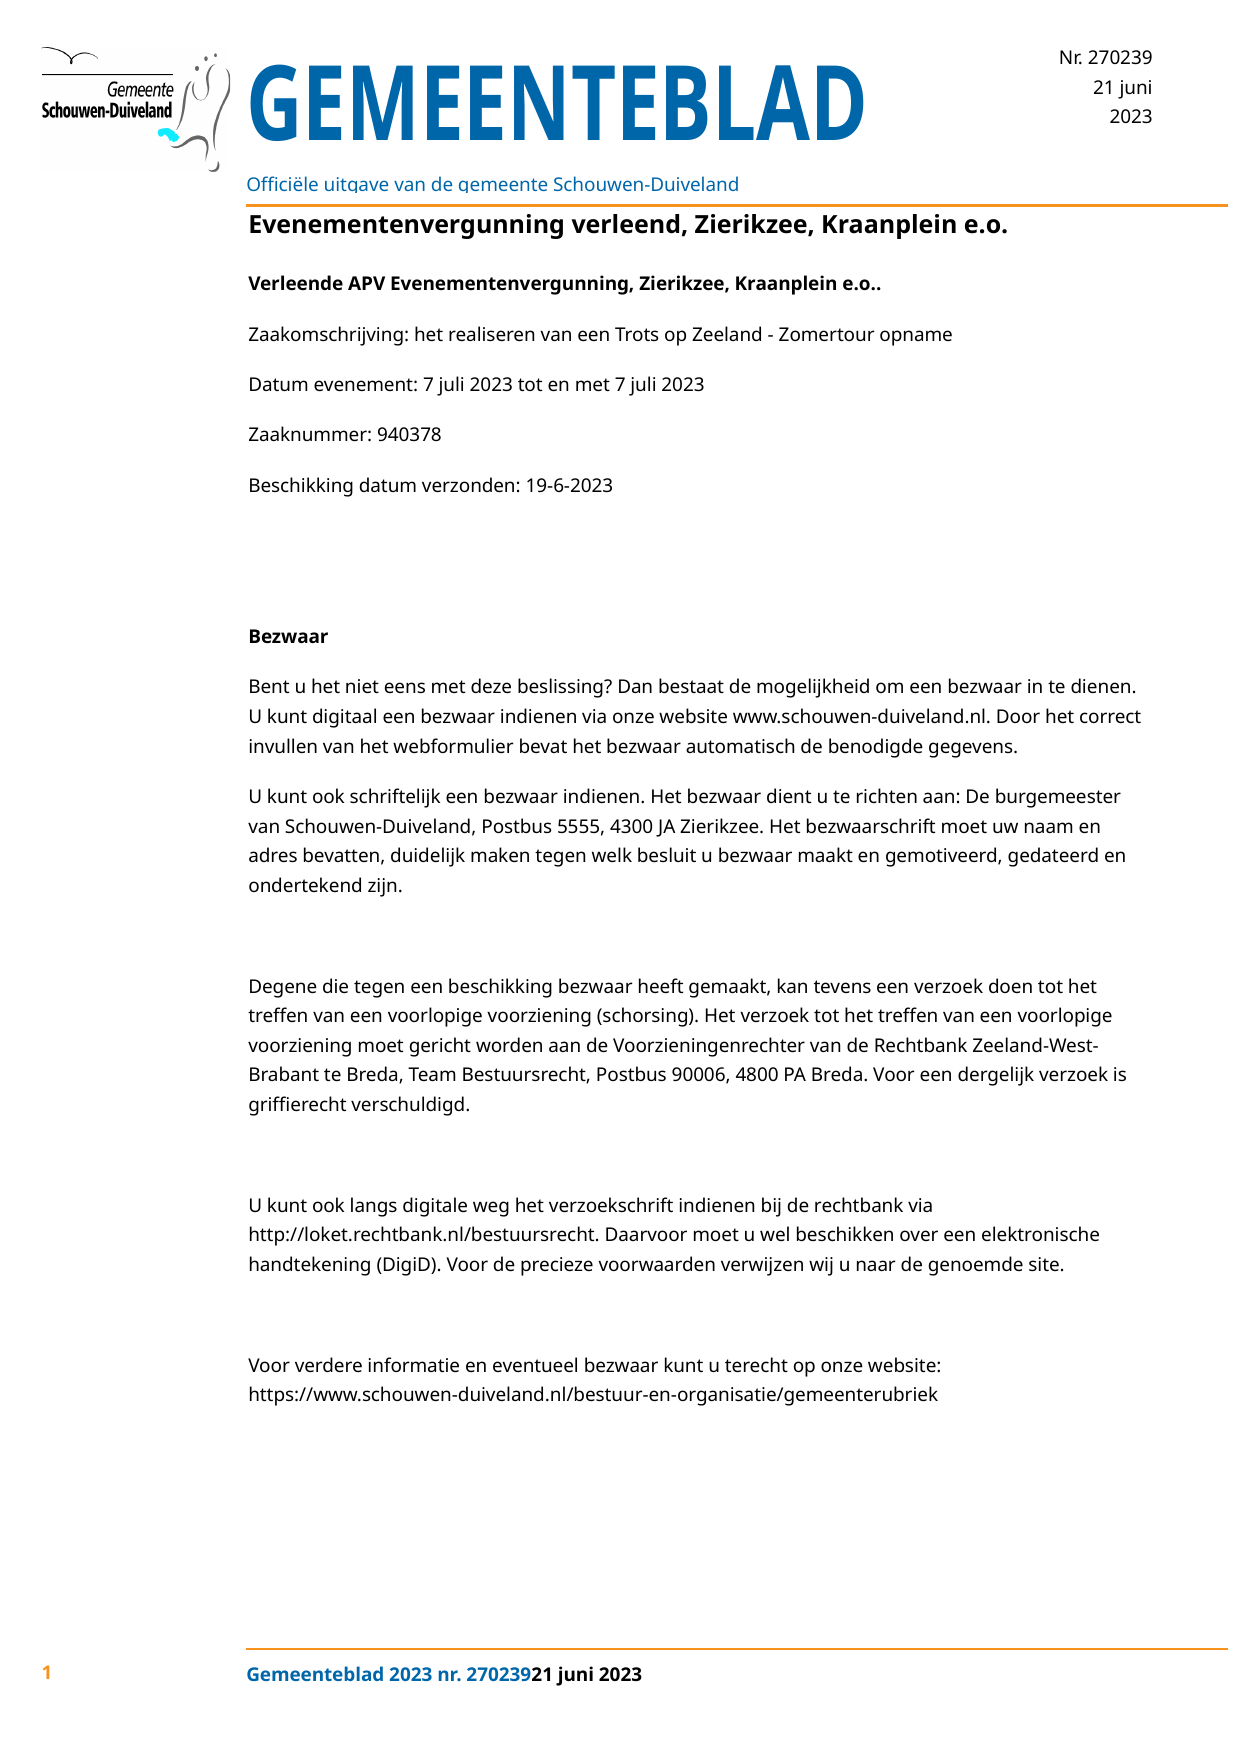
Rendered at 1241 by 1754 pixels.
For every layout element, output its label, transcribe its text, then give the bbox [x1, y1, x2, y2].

text Bent u het niet eens met deze beslissing? Dan bestaat de mogelijkheid om een bezwaar in te dienen. U kunt digitaal een bezwaar indienen via onze website www.schouwen-duiveland.nl. Door het correct invullen van het webformulier bevat het bezwaar automatisch de benodigde gegevens. [248, 674, 1152, 758]
text U kunt ook langs digitale weg het verzoekschrift indienen bij de rechtbank via http://loket.rechtbank.nl/bestuursrecht. Daarvoor moet u wel beschikken over een elektronische handtekening (DigiD). Voor de precieze voorwaarden verwijzen wij u naar de genoemde site. [248, 1192, 1152, 1277]
text Beschikking datum verzonden: 19-6-2023 [248, 472, 1152, 498]
text Degene die tegen een beschikking bezwaar heeft gemaakt, kan tevens een verzoek doen tot het treffen van een voorlopige voorziening (schorsing). Het verzoek tot het treffen van een voorlopige voorziening moet gericht worden aan de Voorzieningenrechter van de Rechtbank Zeeland-West-Brabant te Breda, Team Bestuursrecht, Postbus 90006, 4800 PA Breda. Voor een dergelijk verzoek is griffierecht verschuldigd. [248, 973, 1152, 1117]
text Evenementenvergunning verleend, Zierikzee, Kraanplein e.o. [248, 207, 1152, 241]
text Zaakomschrijving: het realiseren van een Trots op Zeeland - Zomertour opname [248, 321, 1152, 346]
picture [41, 47, 231, 172]
text Zaaknummer: 940378 [248, 422, 1152, 447]
text Voor verdere informatie en eventueel bezwaar kunt u terecht op onze website: https://www.schouwen-duiveland.nl/bestuur-en-organisatie/gemeenterubriek [248, 1352, 1152, 1407]
text Verleende APV Evenementenvergunning, Zierikzee, Kraanplein e.o.. [248, 270, 1152, 296]
text Bezwaar [248, 623, 1152, 649]
text U kunt ook schriftelijk een bezwaar indienen. Het bezwaar dient u te richten aan: De burgemeester van Schouwen-Duiveland, Postbus 5555, 4300 JA Zierikzee. Het bezwaarschrift moet uw naam en adres bevatten, duidelijk maken tegen welk besluit u bezwaar maakt en gemotiveerd, gedateerd en ondertekend zijn. [248, 783, 1152, 898]
text Datum evenement: 7 juli 2023 tot en met 7 juli 2023 [248, 371, 1152, 397]
